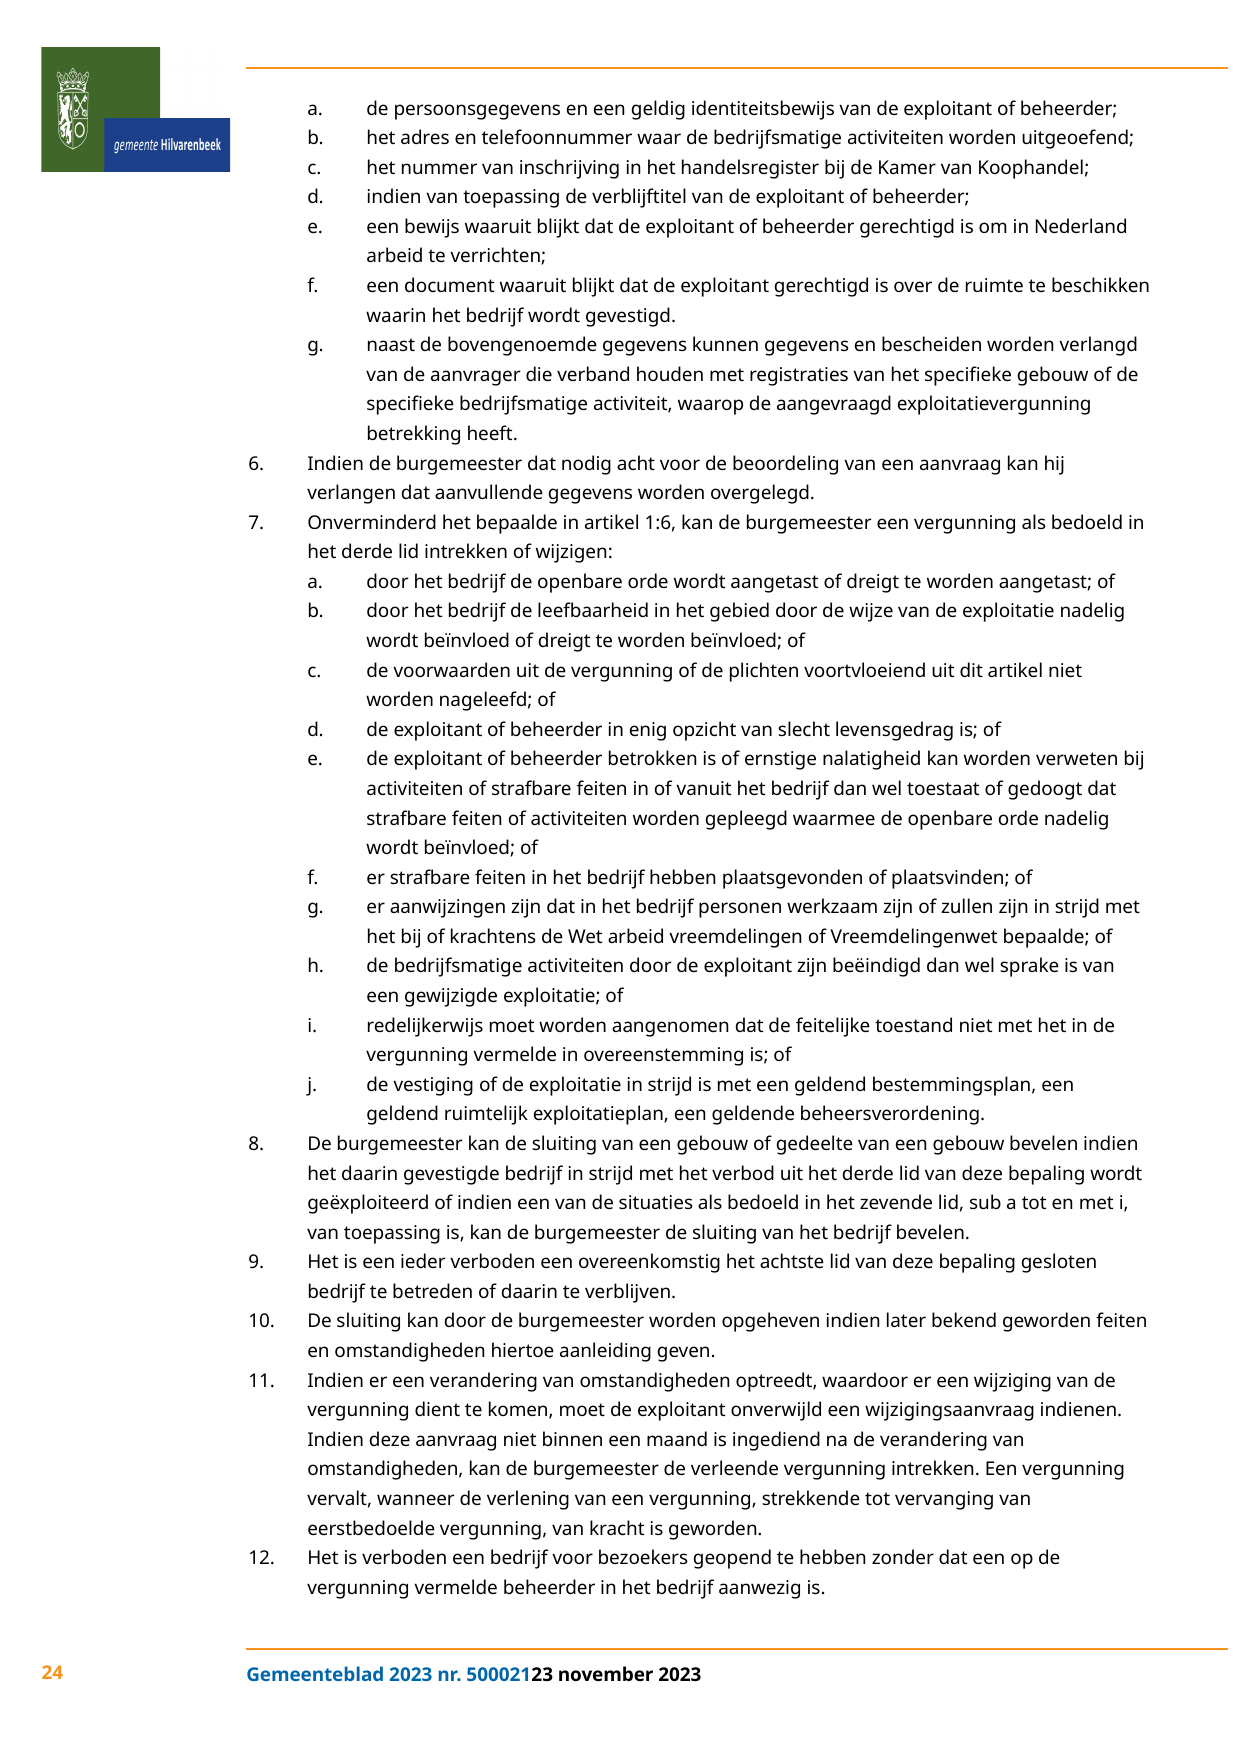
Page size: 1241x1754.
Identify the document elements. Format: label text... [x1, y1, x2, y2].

list indien van toepassing de verblijftitel van de exploitant of beheerder; [307, 183, 1152, 209]
picture [41, 47, 231, 172]
list De sluiting kan door de burgemeester worden opgeheven indien later bekend geworden feiten en omstandigheden hiertoe aanleiding geven. [248, 1308, 1152, 1363]
list de persoonsgegevens en een geldig identiteitsbewijs van de exploitant of beheerder; [307, 95, 1152, 121]
list de exploitant of beheerder in enig opzicht van slecht levensgedrag is; of [307, 716, 1152, 742]
list de vestiging of de exploitatie in strijd is met een geldend bestemmingsplan, een geldend ruimtelijk exploitatieplan, een geldende beheersverordening. [307, 1071, 1152, 1126]
list een document waaruit blijkt dat de exploitant gerechtigd is over de ruimte te beschikken waarin het bedrijf wordt gevestigd. [307, 272, 1152, 328]
list Indien er een verandering van omstandigheden optreedt, waardoor er een wijziging van de vergunning dient te komen, moet de exploitant onverwijld een wijzigingsaanvraag indienen. Indien deze aanvraag niet binnen een maand is ingediend na de verandering van omstandigheden, kan de burgemeester de verleende vergunning intrekken. Een vergunning vervalt, wanneer de verlening van een vergunning, strekkende tot vervanging van eerstbedoelde vergunning, van kracht is geworden. [248, 1367, 1152, 1541]
list het adres en telefoonnummer waar de bedrijfsmatige activiteiten worden uitgeoefend; [307, 124, 1152, 150]
list door het bedrijf de openbare orde wordt aangetast of dreigt te worden aangetast; of [307, 568, 1152, 594]
list Onverminderd het bepaalde in artikel 1:6, kan de burgemeester een vergunning als bedoeld in het derde lid intrekken of wijzigen: [248, 509, 1152, 564]
list de exploitant of beheerder betrokken is of ernstige nalatigheid kan worden verweten bij activiteiten of strafbare feiten in of vanuit het bedrijf dan wel toestaat of gedoogt dat strafbare feiten of activiteiten worden gepleegd waarmee de openbare orde nadelig wordt beïnvloed; of [307, 746, 1152, 860]
list De burgemeester kan de sluiting van een gebouw of gedeelte van een gebouw bevelen indien het daarin gevestigde bedrijf in strijd met het verbod uit het derde lid van deze bepaling wordt geëxploiteerd of indien een van de situaties als bedoeld in het zevende lid, sub a tot en met i, van toepassing is, kan de burgemeester de sluiting van het bedrijf bevelen. [248, 1130, 1152, 1245]
list door het bedrijf de leefbaarheid in het gebied door de wijze van de exploitatie nadelig wordt beïnvloed of dreigt te worden beïnvloed; of [307, 598, 1152, 653]
list Het is een ieder verboden een overeenkomstig het achtste lid van deze bepaling gesloten bedrijf te betreden of daarin te verblijven. [248, 1248, 1152, 1304]
list de bedrijfsmatige activiteiten door de exploitant zijn beëindigd dan wel sprake is van een gewijzigde exploitatie; of [307, 953, 1152, 1008]
list Het is verboden een bedrijf voor bezoekers geopend te hebben zonder dat een op de vergunning vermelde beheerder in het bedrijf aanwezig is. [248, 1544, 1152, 1600]
list er strafbare feiten in het bedrijf hebben plaatsgevonden of plaatsvinden; of [307, 864, 1152, 890]
list de voorwaarden uit de vergunning of de plichten voortvloeiend uit dit artikel niet worden nageleefd; of [307, 657, 1152, 712]
list redelijkerwijs moet worden aangenomen dat de feitelijke toestand niet met het in de vergunning vermelde in overeenstemming is; of [307, 1012, 1152, 1067]
list er aanwijzingen zijn dat in het bedrijf personen werkzaam zijn of zullen zijn in strijd met het bij of krachtens de Wet arbeid vreemdelingen of Vreemdelingenwet bepaalde; of [307, 893, 1152, 949]
list Indien de burgemeester dat nodig acht voor de beoordeling van een aanvraag kan hij verlangen dat aanvullende gegevens worden overgelegd. [248, 450, 1152, 505]
list naast de bovengenoemde gegevens kunnen gegevens en bescheiden worden verlangd van de aanvrager die verband houden met registraties van het specifieke gebouw of de specifieke bedrijfsmatige activiteit, waarop de aangevraagd exploitatievergunning betrekking heeft. [307, 331, 1152, 446]
list een bewijs waaruit blijkt dat de exploitant of beheerder gerechtigd is om in Nederland arbeid te verrichten; [307, 213, 1152, 268]
list het nummer van inschrijving in het handelsregister bij de Kamer van Koophandel; [307, 154, 1152, 180]
